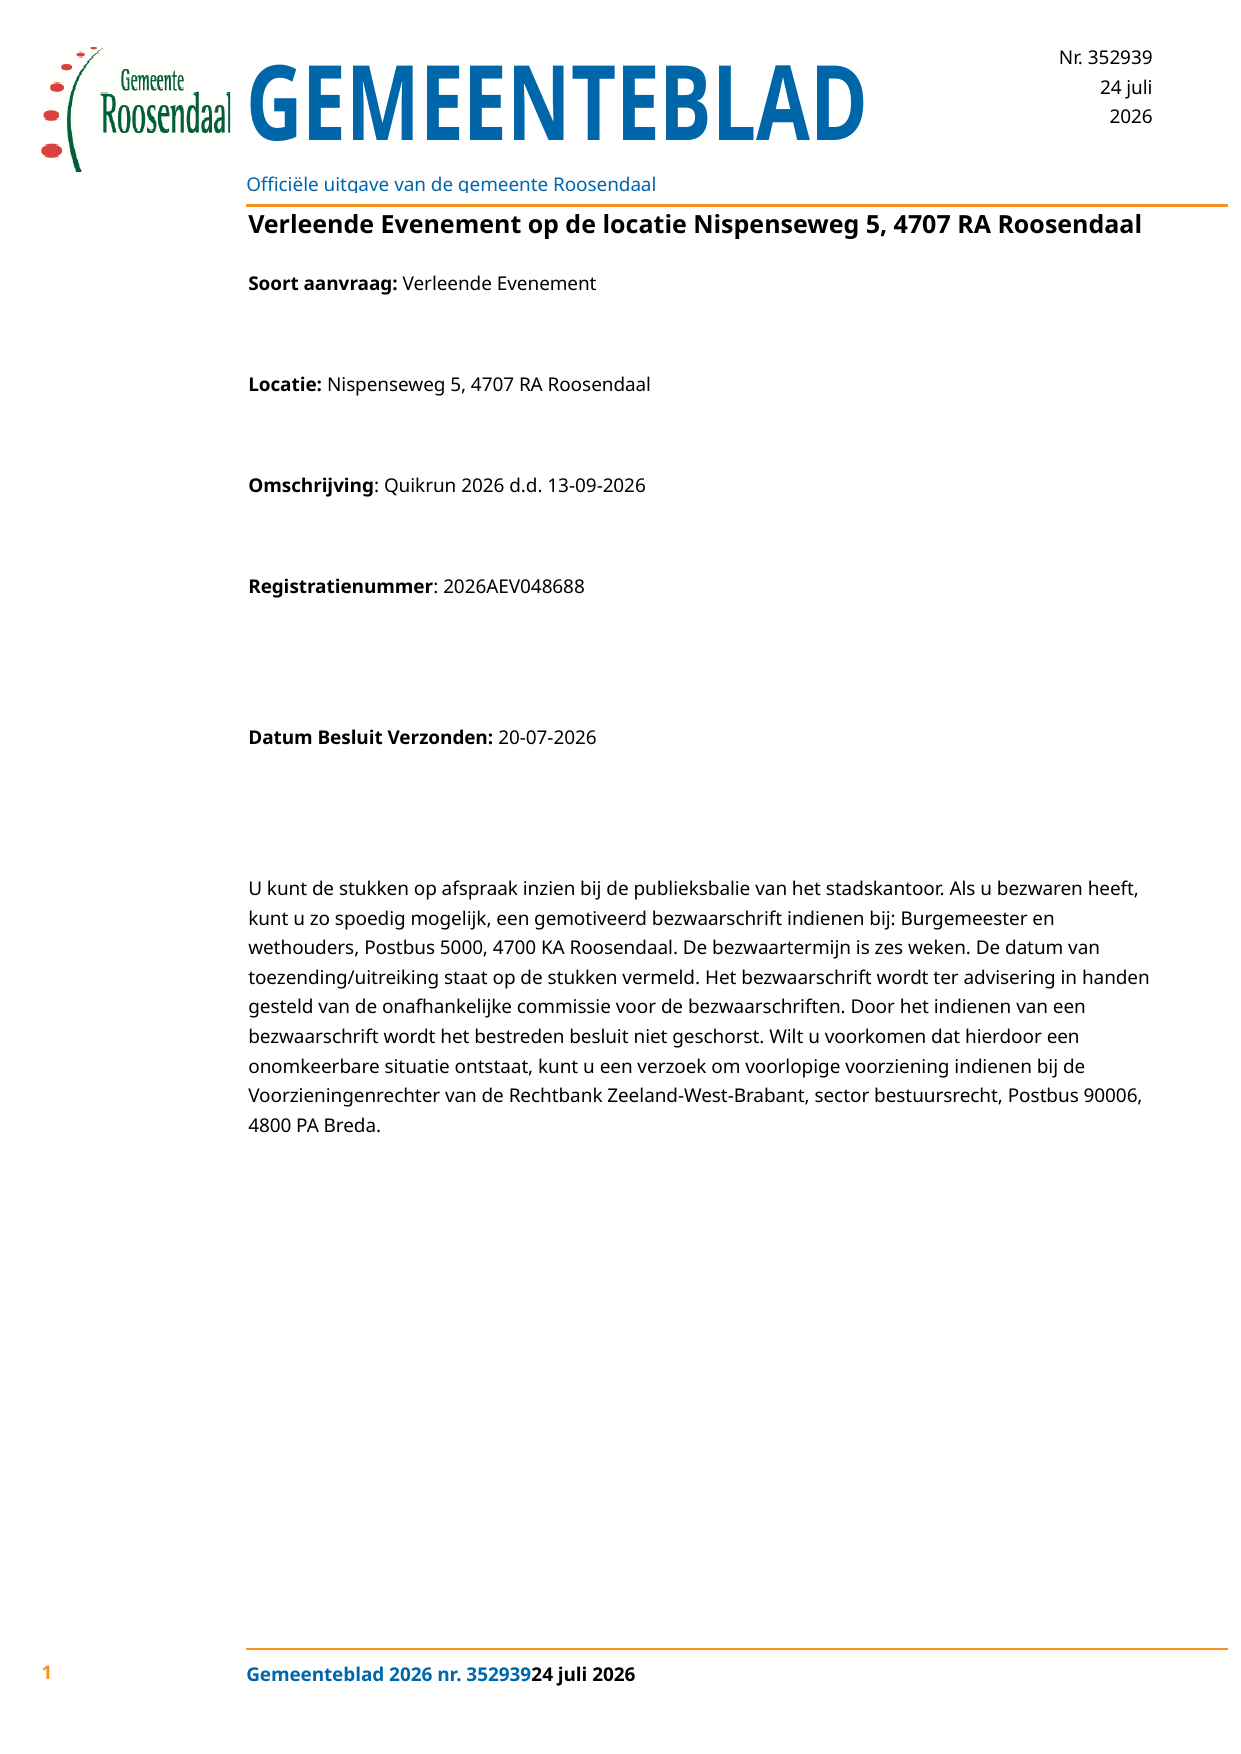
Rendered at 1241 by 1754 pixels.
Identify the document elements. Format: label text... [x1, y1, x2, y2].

text Verleende Evenement op de locatie Nispenseweg 5, 4707 RA Roosendaal [248, 207, 1152, 241]
text Soort aanvraag: Verleende Evenement [248, 270, 1152, 296]
text Locatie: Nispenseweg 5, 4707 RA Roosendaal [248, 371, 1152, 397]
text Registratienummer: 2026AEV048688 [248, 573, 1152, 598]
text Datum Besluit Verzonden: 20-07-2026 [248, 724, 1152, 750]
text U kunt de stukken op afspraak inzien bij de publieksbalie van het stadskantoor. Als u bezwaren heeft, kunt u zo spoedig mogelijk, een gemotiveerd bezwaarschrift indienen bij: Burgemeester en wethouders, Postbus 5000, 4700 KA Roosendaal. De bezwaartermijn is zes weken. De datum van toezending/uitreiking staat op de stukken vermeld. Het bezwaarschrift wordt ter advisering in handen gesteld van de onafhankelijke commissie voor de bezwaarschriften. Door het indienen van een bezwaarschrift wordt het bestreden besluit niet geschorst. Wilt u voorkomen dat hierdoor een onomkeerbare situatie ontstaat, kunt u een verzoek om voorlopige voorziening indienen bij de Voorzieningenrechter van de Rechtbank Zeeland-West-Brabant, sector bestuursrecht, Postbus 90006, 4800 PA Breda. [248, 875, 1152, 1138]
picture [41, 47, 231, 172]
text Omschrijving: Quikrun 2026 d.d. 13-09-2026 [248, 472, 1152, 498]
